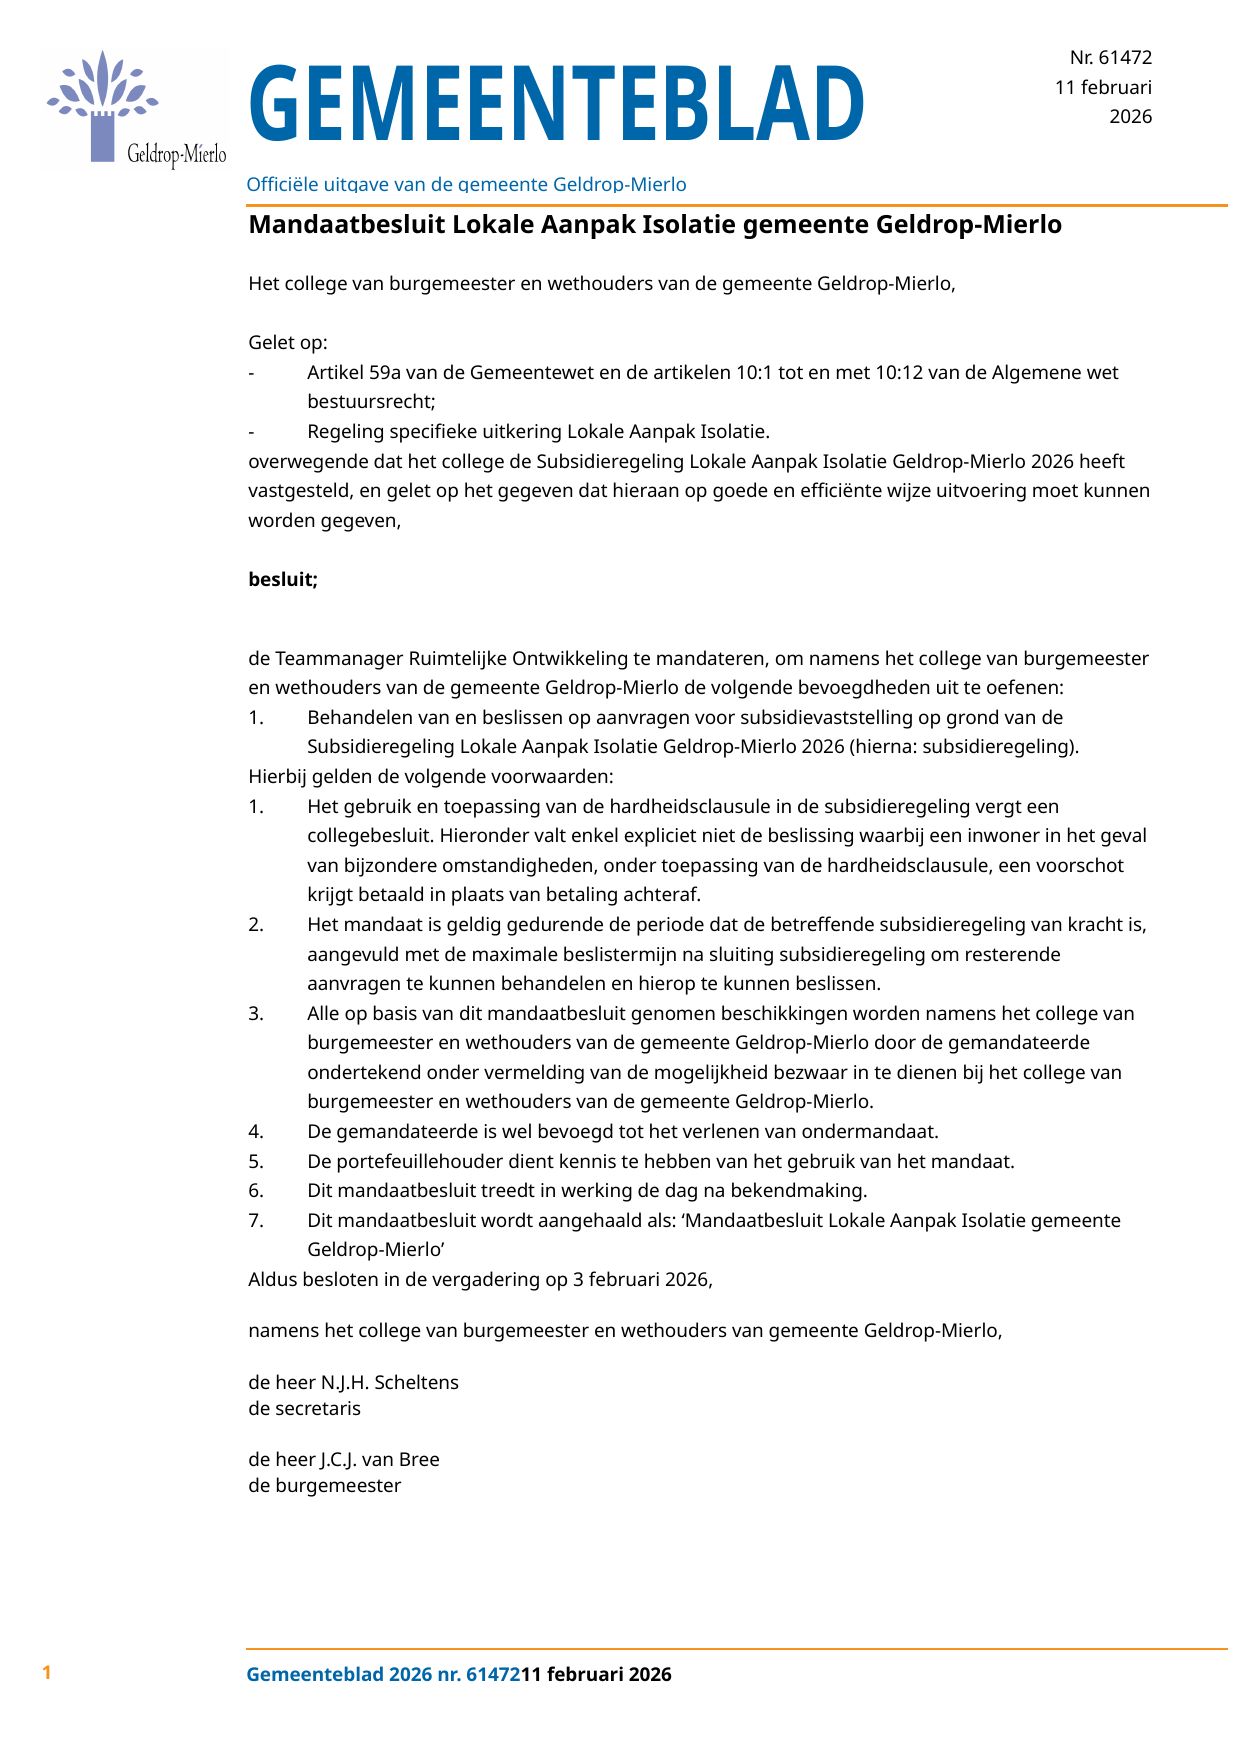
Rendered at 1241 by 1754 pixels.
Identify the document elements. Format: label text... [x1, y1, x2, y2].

text Het college van burgemeester en wethouders van de gemeente Geldrop-Mierlo, [248, 270, 1152, 296]
list De gemandateerde is wel bevoegd tot het verlenen van ondermandaat. [248, 1118, 1152, 1144]
list Regeling specifieke uitkering Lokale Aanpak Isolatie. [248, 418, 1152, 444]
list Dit mandaatbesluit treedt in werking de dag na bekendmaking. [248, 1177, 1152, 1203]
list Artikel 59a van de Gemeentewet en de artikelen 10:1 tot en met 10:12 van de Algemene wet bestuursrecht; [248, 359, 1152, 414]
text overwegende dat het college de Subsidieregeling Lokale Aanpak Isolatie Geldrop-Mierlo 2026 heeft vastgesteld, en gelet op het gegeven dat hieraan op goede en efficiënte wijze uitvoering moet kunnen worden gegeven, [248, 448, 1152, 533]
text de secretaris [248, 1395, 1152, 1421]
text de heer N.J.H. Scheltens [248, 1369, 1152, 1395]
picture [41, 47, 231, 172]
list Behandelen van en beslissen op aanvragen voor subsidievaststelling op grond van de Subsidieregeling Lokale Aanpak Isolatie Geldrop-Mierlo 2026 (hierna: subsidieregeling). [248, 704, 1152, 759]
text Hierbij gelden de volgende voorwaarden: [248, 763, 1152, 789]
list Het mandaat is geldig gedurende de periode dat de betreffende subsidieregeling van kracht is, aangevuld met de maximale beslistermijn na sluiting subsidieregeling om resterende aanvragen te kunnen behandelen en hierop te kunnen beslissen. [248, 911, 1152, 996]
text besluit; [248, 566, 1152, 592]
text Aldus besloten in de vergadering op 3 februari 2026, [248, 1266, 1152, 1292]
text Mandaatbesluit Lokale Aanpak Isolatie gemeente Geldrop-Mierlo [248, 207, 1152, 241]
list Het gebruik en toepassing van de hardheidsclausule in de subsidieregeling vergt een collegebesluit. Hieronder valt enkel expliciet niet de beslissing waarbij een inwoner in het geval van bijzondere omstandigheden, onder toepassing van de hardheidsclausule, een voorschot krijgt betaald in plaats van betaling achteraf. [248, 793, 1152, 907]
text de heer J.C.J. van Bree [248, 1446, 1152, 1472]
text Gelet op: [248, 329, 1152, 355]
list Alle op basis van dit mandaatbesluit genomen beschikkingen worden namens het college van burgemeester en wethouders van de gemeente Geldrop-Mierlo door de gemandateerde ondertekend onder vermelding van de mogelijkheid bezwaar in te dienen bij het college van burgemeester en wethouders van de gemeente Geldrop-Mierlo. [248, 1000, 1152, 1114]
list De portefeuillehouder dient kennis te hebben van het gebruik van het mandaat. [248, 1148, 1152, 1174]
text namens het college van burgemeester en wethouders van gemeente Geldrop-Mierlo, [248, 1318, 1152, 1343]
text de Teammanager Ruimtelijke Ontwikkeling te mandateren, om namens het college van burgemeester en wethouders van de gemeente Geldrop-Mierlo de volgende bevoegdheden uit te oefenen: [248, 645, 1152, 700]
text de burgemeester [248, 1472, 1152, 1498]
list Dit mandaatbesluit wordt aangehaald als: ‘Mandaatbesluit Lokale Aanpak Isolatie gemeente Geldrop-Mierlo’ [248, 1207, 1152, 1262]
